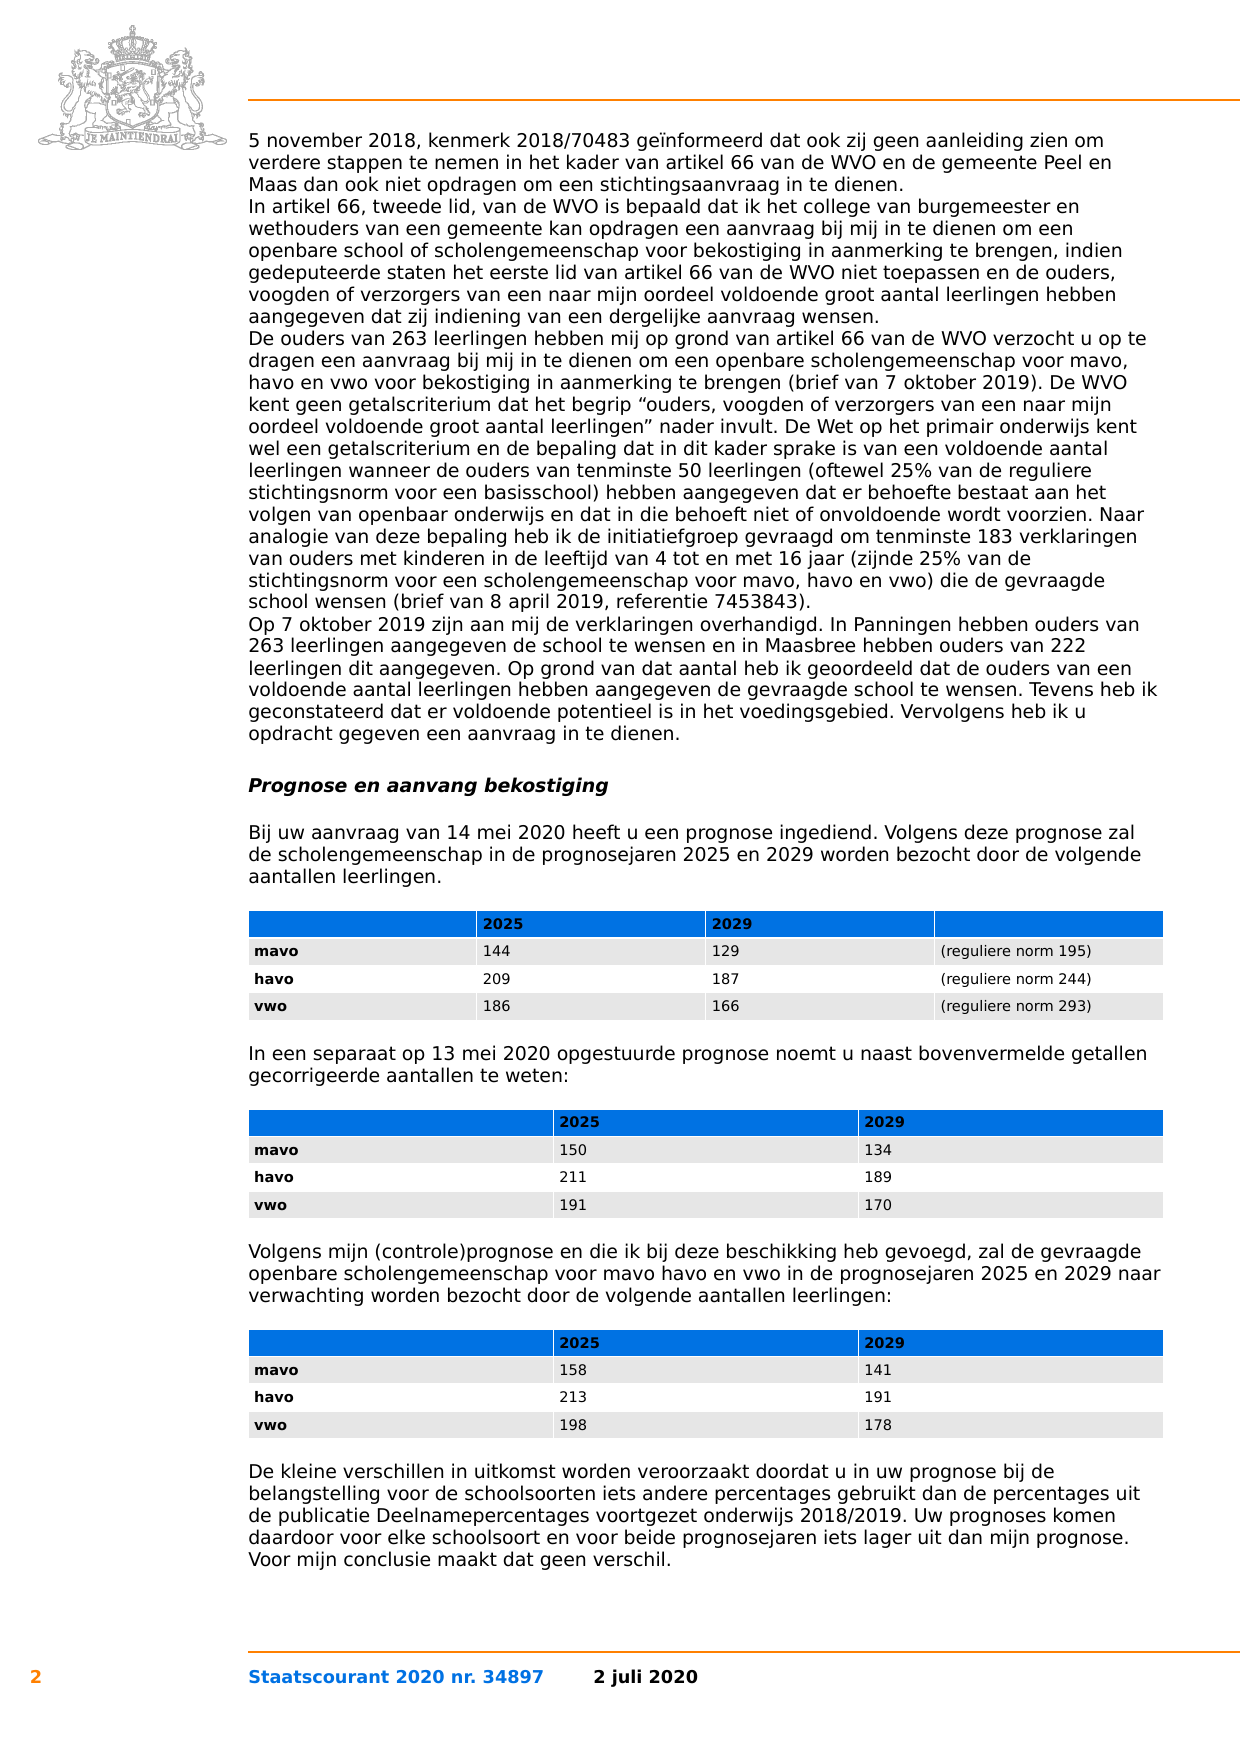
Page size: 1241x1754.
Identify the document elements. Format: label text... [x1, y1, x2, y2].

table_header [249, 1110, 553, 1136]
table_cell 191 [859, 1385, 1163, 1411]
table_cell 170 [859, 1192, 1163, 1218]
text De ouders van 263 leerlingen hebben mij op grond van artikel 66 van de WVO verzocht u op te dragen een aanvraag bij mij in te dienen om een openbare scholengemeenschap voor mavo, havo en vwo voor bekostiging in aanmerking te brengen (brief van 7 oktober 2019). De WVO kent geen getalscriterium dat het begrip “ouders, voogden of verzorgers van een naar mijn oordeel voldoende groot aantal leerlingen” nader invult. De Wet op het primair onderwijs kent wel een getalscriterium en de bepaling dat in dit kader sprake is van een voldoende aantal leerlingen wanneer de ouders van tenminste 50 leerlingen (oftewel 25% van de reguliere stichtingsnorm voor een basisschool) hebben aangegeven dat er behoefte bestaat aan het volgen van openbaar onderwijs en dat in die behoeft niet of onvoldoende wordt voorzien. Naar analogie van deze bepaling heb ik de initiatiefgroep gevraagd om tenminste 183 verklaringen van ouders met kinderen in de leeftijd van 4 tot en met 16 jaar (zijnde 25% van de stichtingsnorm voor een scholengemeenschap voor mavo, havo en vwo) die de gevraagde school wensen (brief van 8 april 2019, referentie 7453843). [248, 328, 1163, 613]
table_cell vwo [249, 993, 476, 1020]
table_header [935, 911, 1163, 937]
table_cell (reguliere norm 195) [935, 939, 1163, 965]
table_cell 191 [554, 1192, 858, 1218]
table_header 2025 [554, 1330, 858, 1356]
table_header 2029 [706, 911, 934, 937]
table_cell 141 [859, 1357, 1163, 1383]
table_cell 189 [859, 1164, 1163, 1191]
table_cell 158 [554, 1357, 858, 1383]
table_header [249, 1330, 553, 1356]
text De kleine verschillen in uitkomst worden veroorzaakt doordat u in uw prognose bij de belangstelling voor de schoolsoorten iets andere percentages gebruikt dan de percentages uit de publicatie Deelnamepercentages voortgezet onderwijs 2018/2019. Uw prognoses komen daardoor voor elke schoolsoort en voor beide prognosejaren iets lager uit dan mijn prognose. Voor mijn conclusie maakt dat geen verschil. [248, 1461, 1163, 1571]
table_cell mavo [249, 939, 476, 965]
table_cell havo [249, 1164, 553, 1191]
table_cell 209 [477, 966, 705, 992]
table_cell (reguliere norm 293) [935, 993, 1163, 1020]
table_cell 178 [859, 1412, 1163, 1438]
table_cell 186 [477, 993, 705, 1020]
table_cell 198 [554, 1412, 858, 1438]
table_cell havo [249, 966, 476, 992]
table_header 2025 [554, 1110, 858, 1136]
table_header 2029 [859, 1330, 1163, 1356]
table_cell 144 [477, 939, 705, 965]
table_cell havo [249, 1385, 553, 1411]
table_cell mavo [249, 1357, 553, 1383]
table_cell 134 [859, 1137, 1163, 1163]
table_header 2029 [859, 1110, 1163, 1136]
table_cell vwo [249, 1192, 553, 1218]
table_cell 150 [554, 1137, 858, 1163]
table_header 2025 [477, 911, 705, 937]
table_cell vwo [249, 1412, 553, 1438]
table_cell 129 [706, 939, 934, 965]
text In een separaat op 13 mei 2020 opgestuurde prognose noemt u naast bovenvermelde getallen gecorrigeerde aantallen te weten: [248, 1043, 1163, 1087]
text In artikel 66, tweede lid, van de WVO is bepaald dat ik het college van burgemeester en wethouders van een gemeente kan opdragen een aanvraag bij mij in te dienen om een openbare school of scholengemeenschap voor bekostiging in aanmerking te brengen, indien gedeputeerde staten het eerste lid van artikel 66 van de WVO niet toepassen en de ouders, voogden of verzorgers van een naar mijn oordeel voldoende groot aantal leerlingen hebben aangegeven dat zij indiening van een dergelijke aanvraag wensen. [248, 196, 1163, 328]
table_cell 213 [554, 1385, 858, 1411]
table_cell mavo [249, 1137, 553, 1163]
text 5 november 2018, kenmerk 2018/70483 geïnformeerd dat ook zij geen aanleiding zien om verdere stappen te nemen in het kader van artikel 66 van de WVO en de gemeente Peel en Maas dan ook niet opdragen om een stichtingsaanvraag in te dienen. [248, 130, 1163, 196]
text Bij uw aanvraag van 14 mei 2020 heeft u een prognose ingediend. Volgens deze prognose zal de scholengemeenschap in de prognosejaren 2025 en 2029 worden bezocht door de volgende aantallen leerlingen. [248, 822, 1163, 888]
table_cell 211 [554, 1164, 858, 1191]
text Volgens mijn (controle)prognose en die ik bij deze beschikking heb gevoegd, zal de gevraagde openbare scholengemeenschap voor mavo havo en vwo in de prognosejaren 2025 en 2029 naar verwachting worden bezocht door de volgende aantallen leerlingen: [248, 1241, 1163, 1307]
table_cell 166 [706, 993, 934, 1020]
table_header [249, 911, 476, 937]
table_cell 187 [706, 966, 934, 992]
table_cell (reguliere norm 244) [935, 966, 1163, 992]
picture [38, 25, 227, 150]
subtitle Prognose en aanvang bekostiging [248, 775, 1163, 797]
text Op 7 oktober 2019 zijn aan mij de verklaringen overhandigd. In Panningen hebben ouders van 263 leerlingen aangegeven de school te wensen en in Maasbree hebben ouders van 222 leerlingen dit aangegeven. Op grond van dat aantal heb ik geoordeeld dat de ouders van een voldoende aantal leerlingen hebben aangegeven de gevraagde school te wensen. Tevens heb ik geconstateerd dat er voldoende potentieel is in het voedingsgebied. Vervolgens heb ik u opdracht gegeven een aanvraag in te dienen. [248, 613, 1163, 745]
